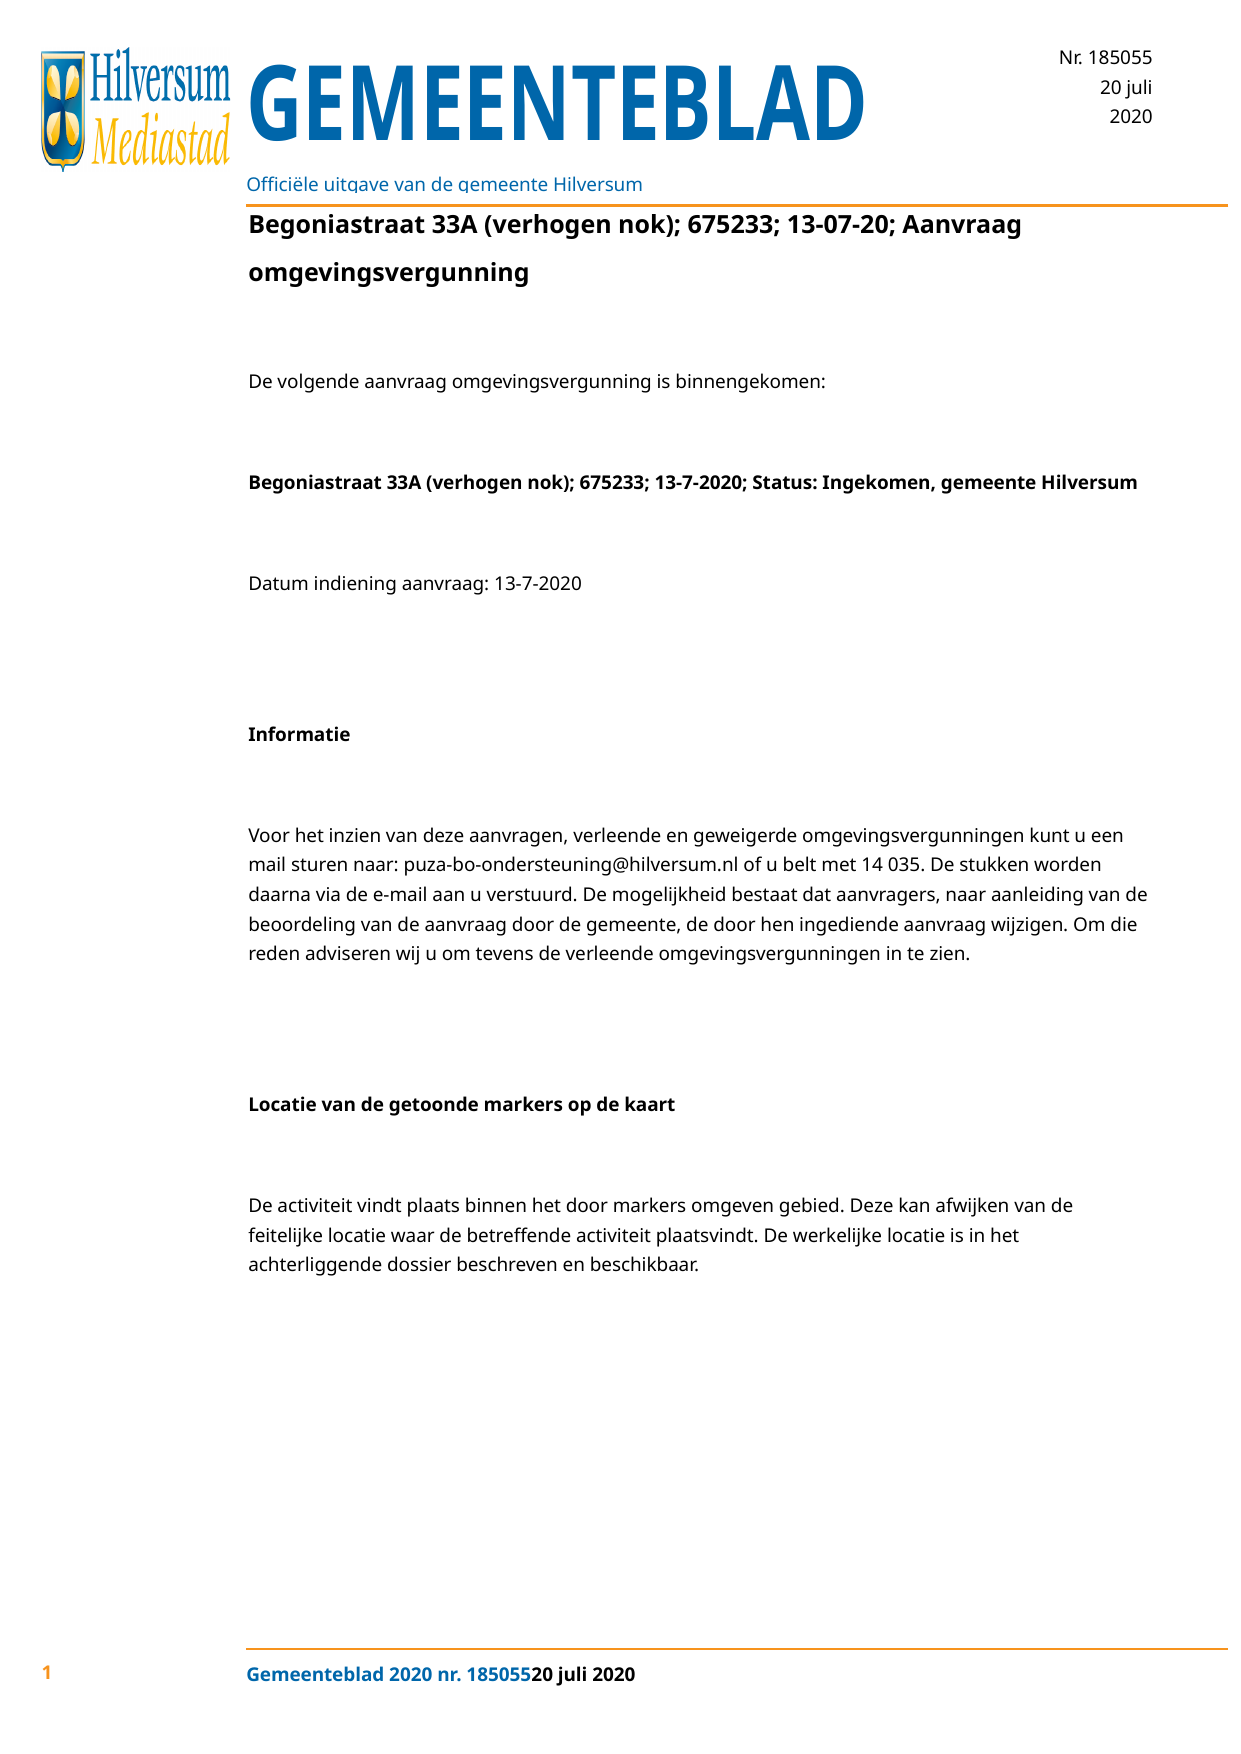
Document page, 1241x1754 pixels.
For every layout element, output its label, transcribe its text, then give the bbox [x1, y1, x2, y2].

text Voor het inzien van deze aanvragen, verleende en geweigerde omgevingsvergunningen kunt u een mail sturen naar: puza-bo-ondersteuning@hilversum.nl of u belt met 14 035. De stukken worden daarna via de e-mail aan u verstuurd. De mogelijkheid bestaat dat aanvragers, naar aanleiding van de beoordeling van de aanvraag door de gemeente, de door hen ingediende aanvraag wijzigen. Om die reden adviseren wij u om tevens de verleende omgevingsvergunningen in te zien. [248, 822, 1152, 966]
picture [41, 47, 231, 172]
text De activiteit vindt plaats binnen het door markers omgeven gebied. Deze kan afwijken van de feitelijke locatie waar de betreffende activiteit plaatsvindt. De werkelijke locatie is in het achterliggende dossier beschreven en beschikbaar. [248, 1192, 1152, 1277]
text Informatie [248, 721, 1152, 747]
text Datum indiening aanvraag: 13-7-2020 [248, 570, 1152, 596]
text De volgende aanvraag omgevingsvergunning is binnengekomen: [248, 368, 1152, 394]
text Locatie van de getoonde markers op de kaart [248, 1092, 1152, 1117]
text Begoniastraat 33A (verhogen nok); 675233; 13-7-2020; Status: Ingekomen, gemeente Hilversum [248, 469, 1152, 495]
text Begoniastraat 33A (verhogen nok); 675233; 13-07-20; Aanvraag omgevingsvergunning [248, 207, 1152, 288]
